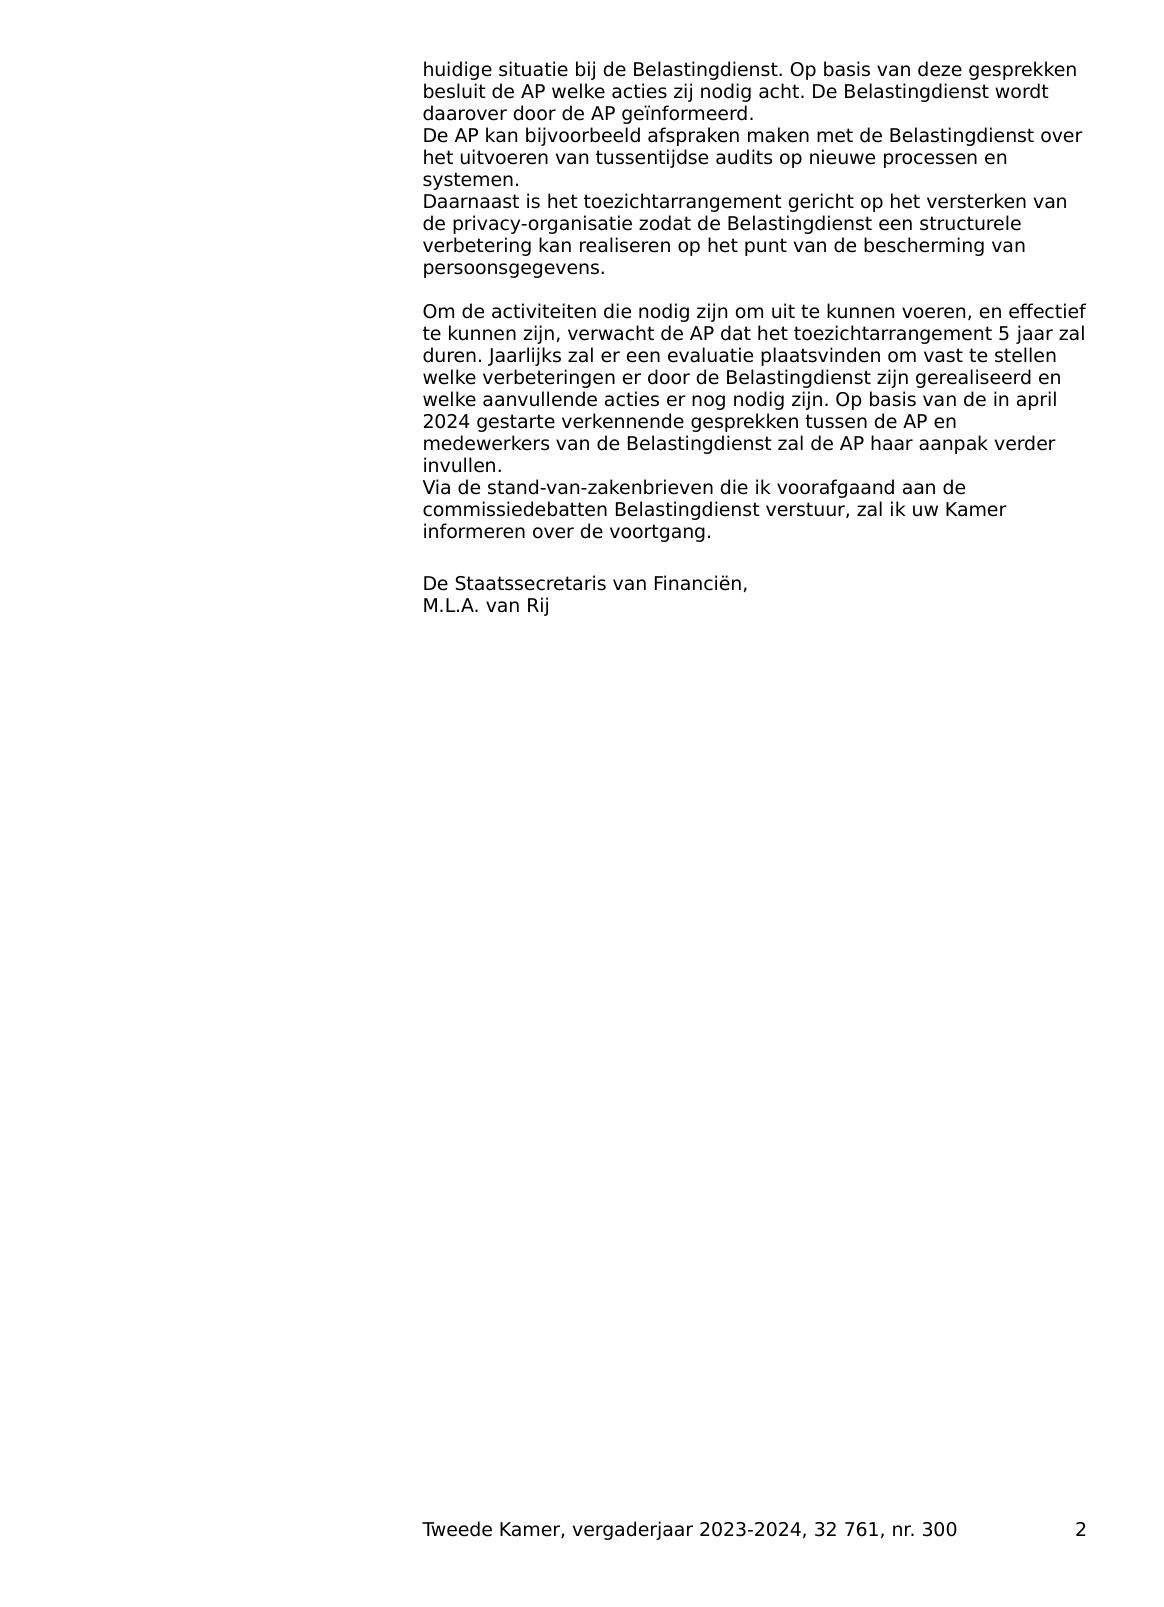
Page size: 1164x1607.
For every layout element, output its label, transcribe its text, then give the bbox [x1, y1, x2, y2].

text De AP kan bijvoorbeeld afspraken maken met de Belastingdienst over het uitvoeren van tussentijdse audits op nieuwe processen en systemen. [422, 125, 1087, 191]
text Via de stand-van-zakenbrieven die ik voorafgaand aan de commissiedebatten Belastingdienst verstuur, zal ik uw Kamer informeren over de voortgang. [422, 477, 1087, 543]
text Daarnaast is het toezichtarrangement gericht op het versterken van de privacy-organisatie zodat de Belastingdienst een structurele verbetering kan realiseren op het punt van de bescherming van persoonsgegevens. [422, 191, 1087, 279]
text Om de activiteiten die nodig zijn om uit te kunnen voeren, en effectief te kunnen zijn, verwacht de AP dat het toezichtarrangement 5 jaar zal duren. Jaarlijks zal er een evaluatie plaatsvinden om vast te stellen welke verbeteringen er door de Belastingdienst zijn gerealiseerd en welke aanvullende acties er nog nodig zijn. Op basis van de in april 2024 gestarte verkennende gesprekken tussen de AP en medewerkers van de Belastingdienst zal de AP haar aanpak verder invullen. [422, 301, 1087, 477]
text huidige situatie bij de Belastingdienst. Op basis van deze gesprekken besluit de AP welke acties zij nodig acht. De Belastingdienst wordt daarover door de AP geïnformeerd. [422, 59, 1087, 125]
text De Staatssecretaris van Financiën, M.L.A. van Rij [422, 573, 1087, 617]
